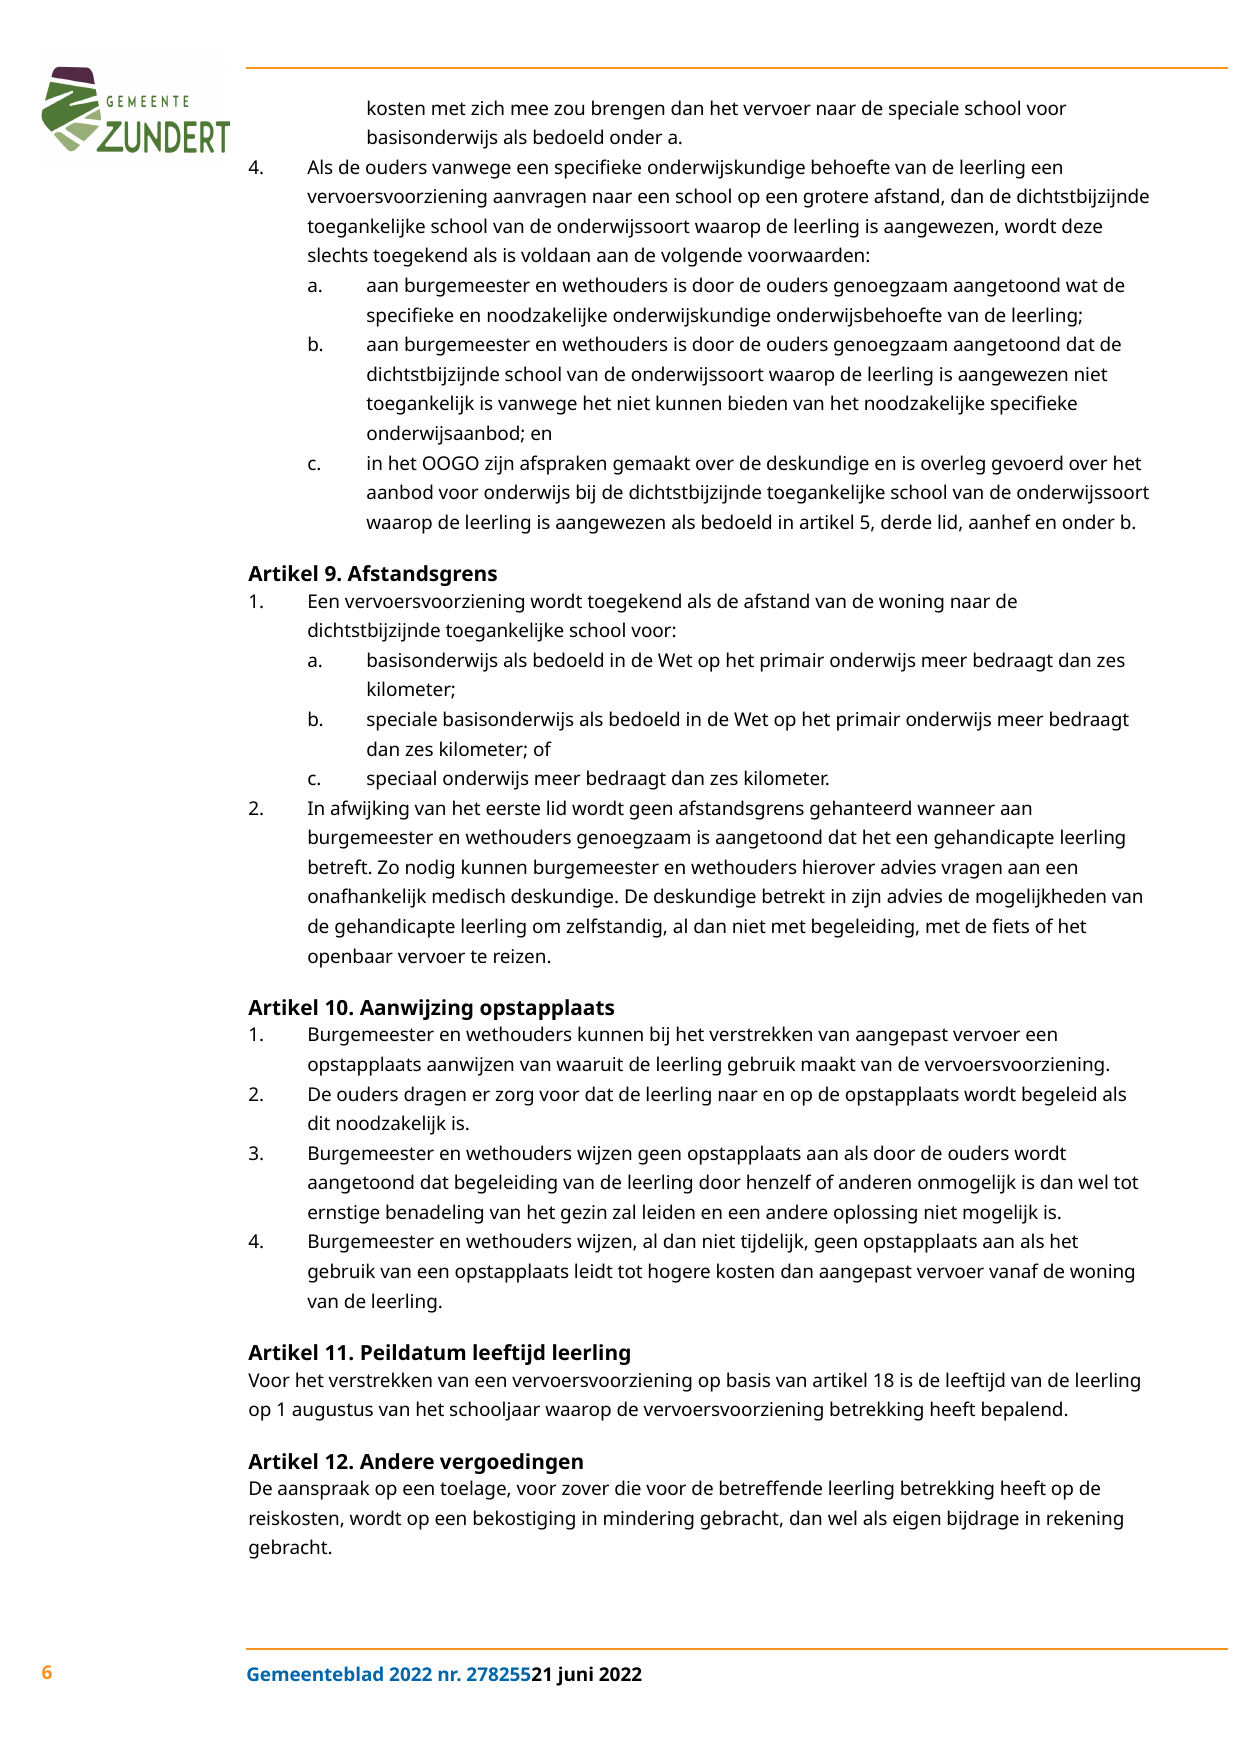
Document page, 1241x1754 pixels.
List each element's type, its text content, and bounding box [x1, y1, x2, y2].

list in het OOGO zijn afspraken gemaakt over de deskundige en is overleg gevoerd over het aanbod voor onderwijs bij de dichtstbijzijnde toegankelijke school van de onderwijssoort waarop de leerling is aangewezen als bedoeld in artikel 5, derde lid, aanhef en onder b. [307, 450, 1152, 535]
text Artikel 12. Andere vergoedingen [248, 1447, 1152, 1475]
text De aanspraak op een toelage, voor zover die voor de betreffende leerling betrekking heeft op de reiskosten, wordt op een bekostiging in mindering gebracht, dan wel als eigen bijdrage in rekening gebracht. [248, 1475, 1152, 1560]
picture [41, 47, 231, 172]
list kosten met zich mee zou brengen dan het vervoer naar de speciale school voor basisonderwijs als bedoeld onder a. [307, 95, 1152, 150]
list aan burgemeester en wethouders is door de ouders genoegzaam aangetoond dat de dichtstbijzijnde school van de onderwijssoort waarop de leerling is aangewezen niet toegankelijk is vanwege het niet kunnen bieden van het noodzakelijke specifieke onderwijsaanbod; en [307, 331, 1152, 446]
list basisonderwijs als bedoeld in de Wet op het primair onderwijs meer bedraagt dan zes kilometer; [307, 647, 1152, 702]
list In afwijking van het eerste lid wordt geen afstandsgrens gehanteerd wanneer aan burgemeester en wethouders genoegzaam is aangetoond dat het een gehandicapte leerling betreft. Zo nodig kunnen burgemeester en wethouders hierover advies vragen aan een onafhankelijk medisch deskundige. De deskundige betrekt in zijn advies de mogelijkheden van de gehandicapte leerling om zelfstandig, al dan niet met begeleiding, met de fiets of het openbaar vervoer te reizen. [248, 795, 1152, 968]
list Burgemeester en wethouders wijzen, al dan niet tijdelijk, geen opstapplaats aan als het gebruik van een opstapplaats leidt tot hogere kosten dan aangepast vervoer vanaf de woning van de leerling. [248, 1229, 1152, 1314]
list De ouders dragen er zorg voor dat de leerling naar en op de opstapplaats wordt begeleid als dit noodzakelijk is. [248, 1081, 1152, 1136]
list Als de ouders vanwege een specifieke onderwijskundige behoefte van de leerling een vervoersvoorziening aanvragen naar een school op een grotere afstand, dan de dichtstbijzijnde toegankelijke school van de onderwijssoort waarop de leerling is aangewezen, wordt deze slechts toegekend als is voldaan aan de volgende voorwaarden: [248, 154, 1152, 268]
list aan burgemeester en wethouders is door de ouders genoegzaam aangetoond wat de specifieke en noodzakelijke onderwijskundige onderwijsbehoefte van de leerling; [307, 272, 1152, 328]
list speciaal onderwijs meer bedraagt dan zes kilometer. [307, 765, 1152, 791]
list Burgemeester en wethouders kunnen bij het verstrekken van aangepast vervoer een opstapplaats aanwijzen van waaruit de leerling gebruik maakt van de vervoersvoorziening. [248, 1022, 1152, 1077]
list Burgemeester en wethouders wijzen geen opstapplaats aan als door de ouders wordt aangetoond dat begeleiding van de leerling door henzelf of anderen onmogelijk is dan wel tot ernstige benadeling van het gezin zal leiden en een andere oplossing niet mogelijk is. [248, 1140, 1152, 1225]
text Artikel 9. Afstandsgrens [248, 559, 1152, 588]
text Artikel 11. Peildatum leeftijd leerling [248, 1338, 1152, 1367]
text Artikel 10. Aanwijzing opstapplaats [248, 993, 1152, 1022]
list speciale basisonderwijs als bedoeld in de Wet op het primair onderwijs meer bedraagt dan zes kilometer; of [307, 706, 1152, 761]
list Een vervoersvoorziening wordt toegekend als de afstand van de woning naar de dichtstbijzijnde toegankelijke school voor: [248, 588, 1152, 643]
text Voor het verstrekken van een vervoersvoorziening op basis van artikel 18 is de leeftijd van de leerling op 1 augustus van het schooljaar waarop de vervoersvoorziening betrekking heeft bepalend. [248, 1367, 1152, 1422]
